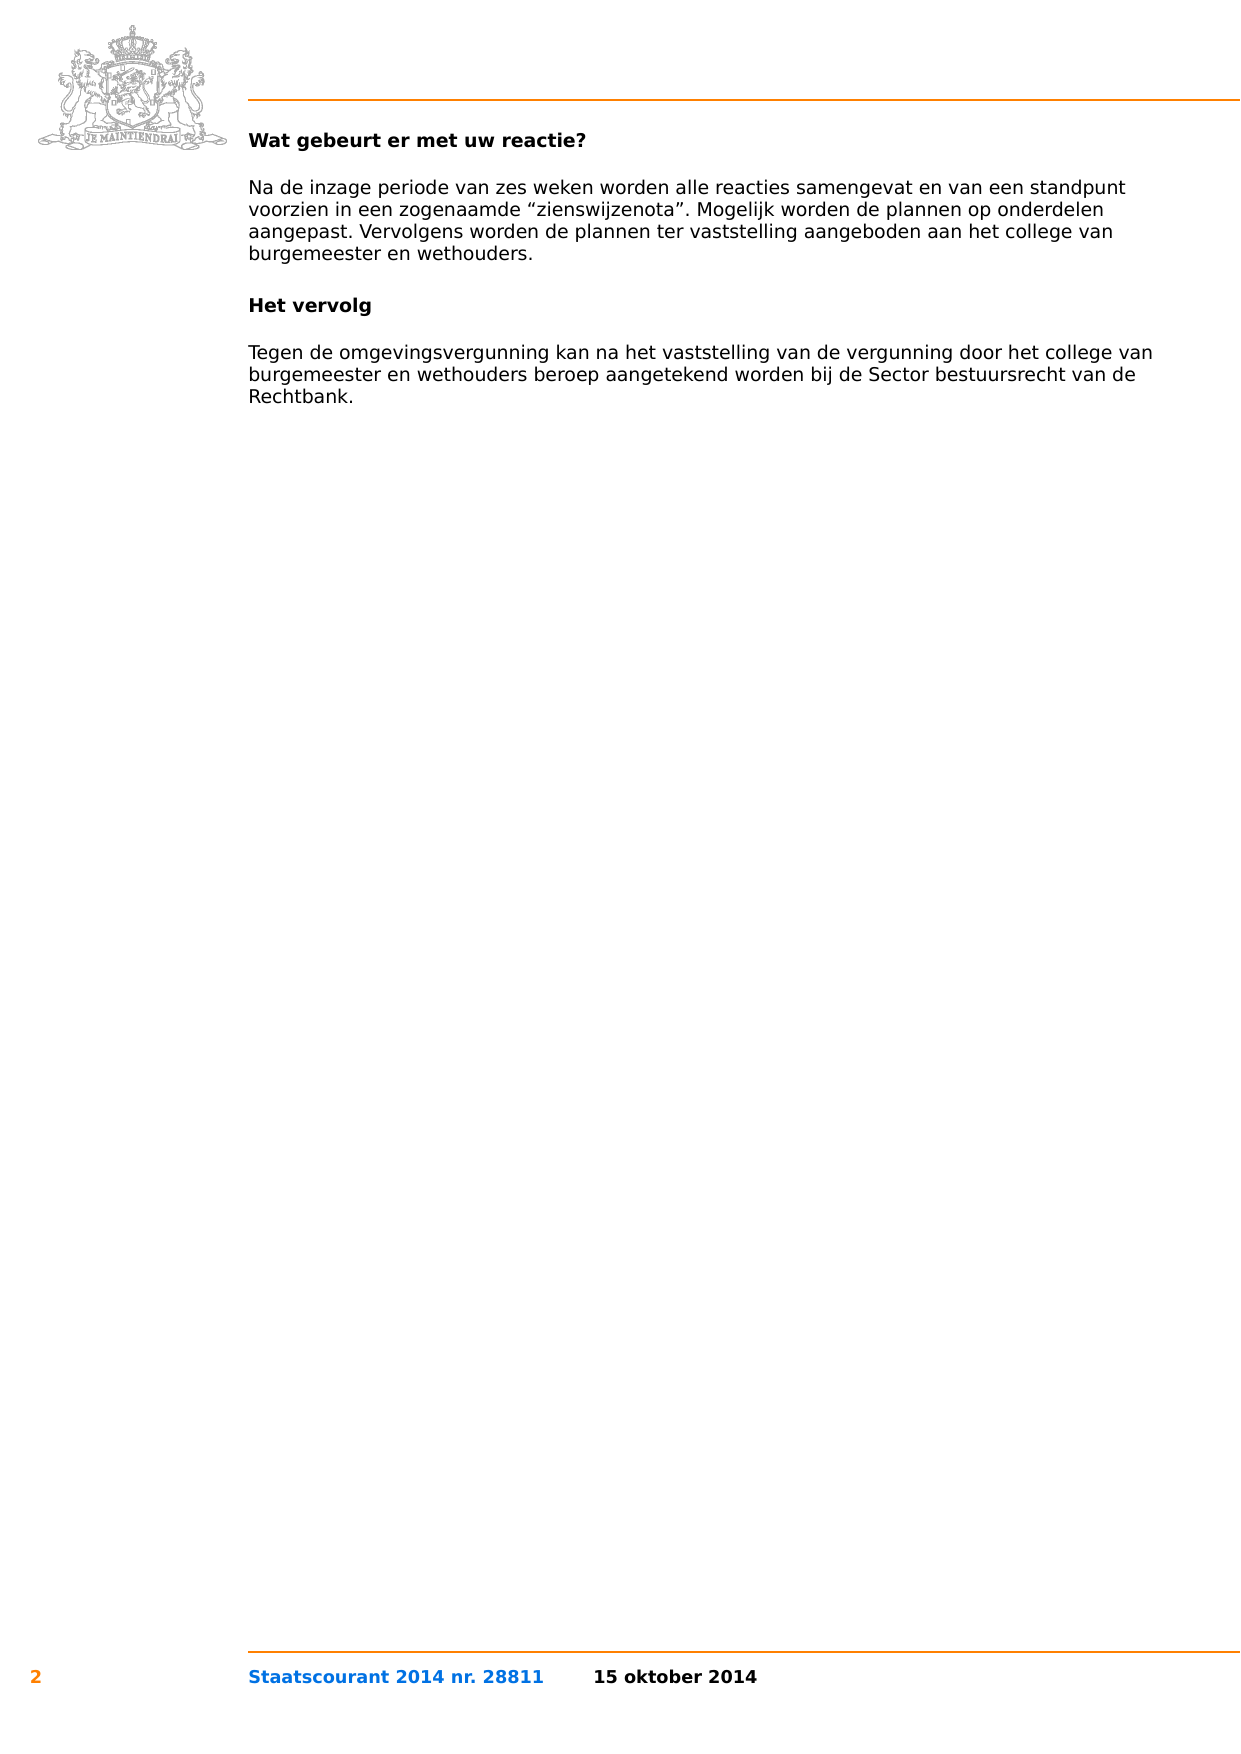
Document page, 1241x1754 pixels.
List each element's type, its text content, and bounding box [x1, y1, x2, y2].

text Tegen de omgevingsvergunning kan na het vaststelling van de vergunning door het college van burgemeester en wethouders beroep aangetekend worden bij de Sector bestuursrecht van de Rechtbank. [248, 342, 1163, 408]
picture [38, 25, 227, 150]
text Na de inzage periode van zes weken worden alle reacties samengevat en van een standpunt voorzien in een zogenaamde “zienswijzenota”. Mogelijk worden de plannen op onderdelen aangepast. Vervolgens worden de plannen ter vaststelling aangeboden aan het college van burgemeester en wethouders. [248, 177, 1163, 265]
subtitle Wat gebeurt er met uw reactie? [248, 130, 1163, 152]
subtitle Het vervolg [248, 295, 1163, 317]
